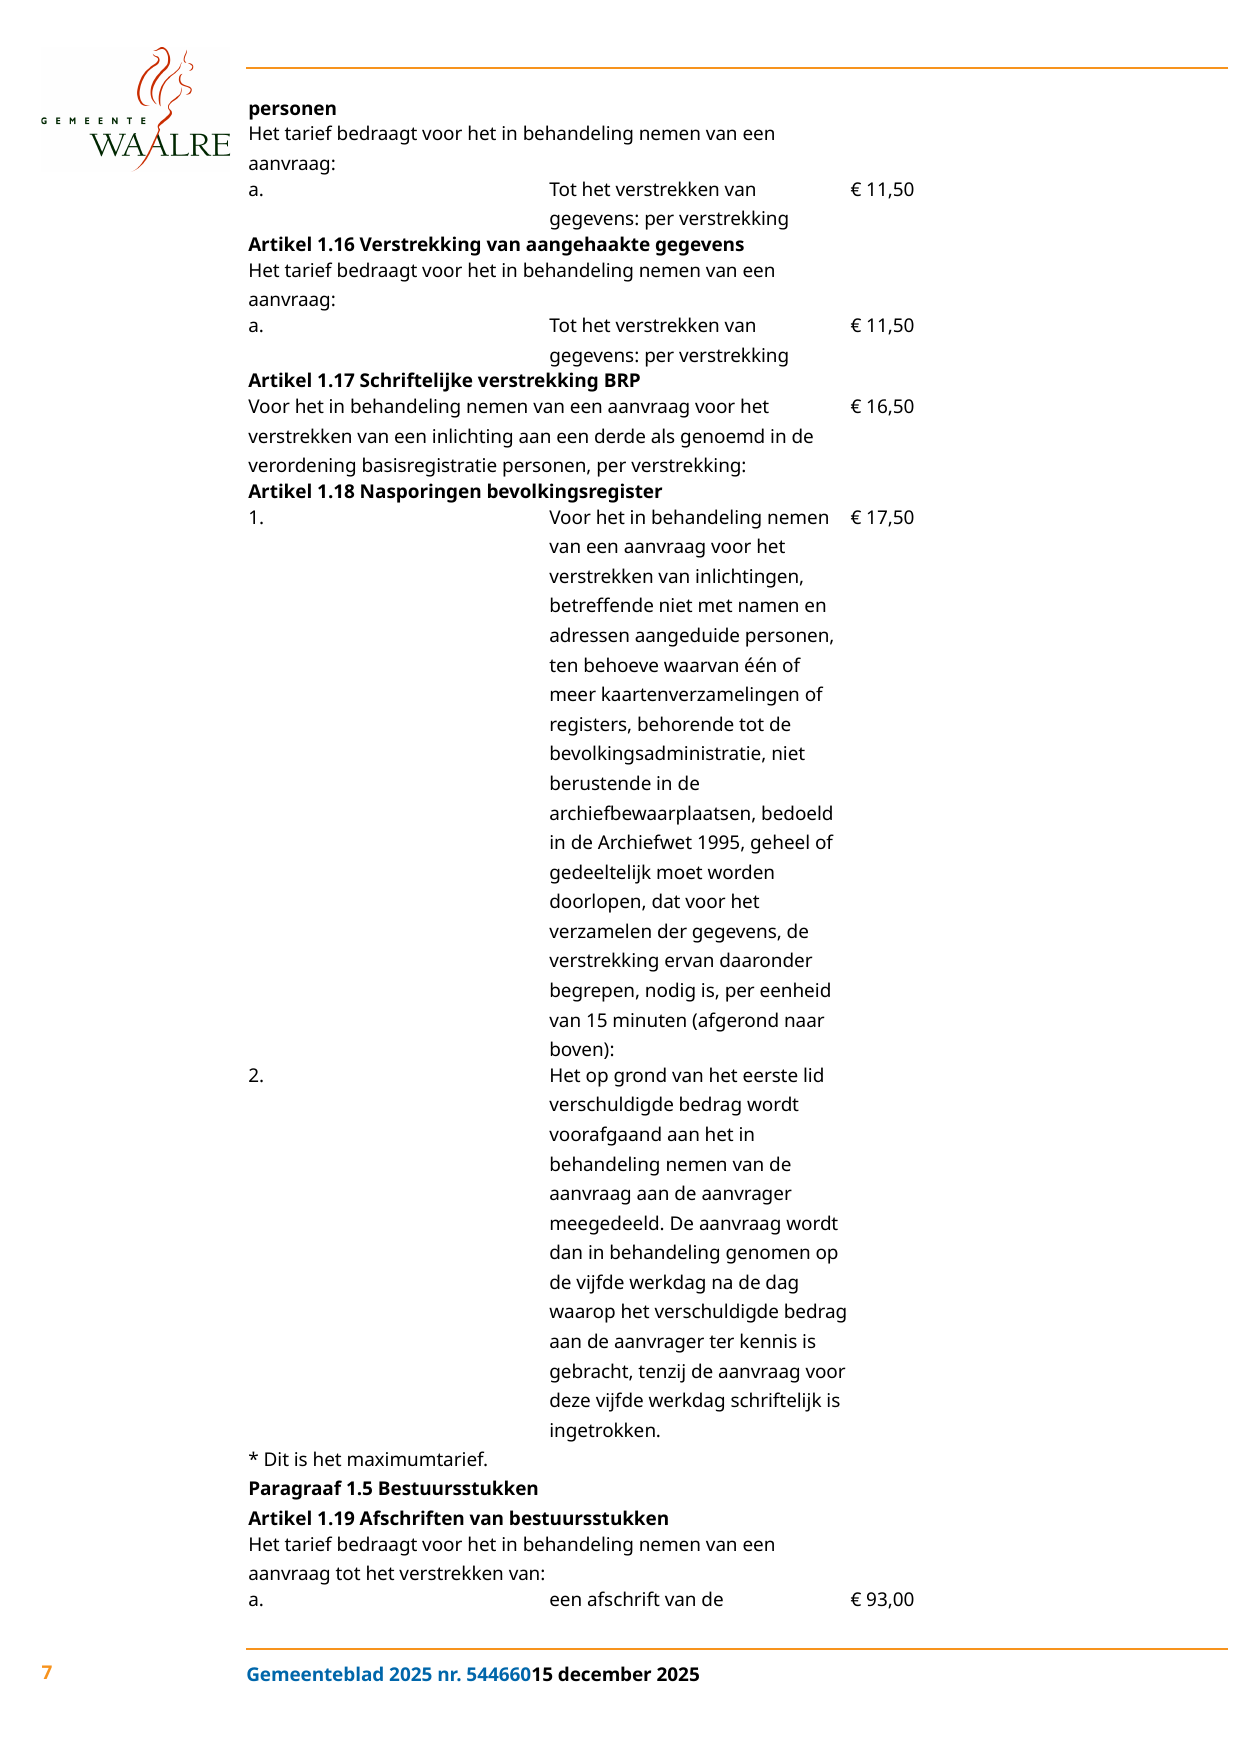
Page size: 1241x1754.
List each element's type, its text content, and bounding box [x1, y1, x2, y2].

table_cell a. [248, 312, 549, 367]
table_cell 2. [248, 1062, 549, 1443]
table_cell € 11,50 [850, 176, 1152, 231]
table_cell Tot het verstrekken van gegevens: per verstrekking [549, 312, 850, 367]
table_cell Het op grond van het eerste lid verschuldigde bedrag wordt voorafgaand aan het in behandeling nemen van de aanvraag aan de aanvrager meegedeeld. De aanvraag wordt dan in behandeling genomen op de vijfde werkdag na de dag waarop het verschuldigde bedrag aan de aanvrager ter kennis is gebracht, tenzij de aanvraag voor deze vijfde werkdag schriftelijk is ingetrokken. [549, 1062, 850, 1443]
table_cell personen [248, 95, 850, 121]
table_cell € 11,50 [850, 312, 1152, 367]
table_cell [850, 1531, 1152, 1586]
table_cell Tot het verstrekken van gegevens: per verstrekking [549, 176, 850, 231]
table_cell [850, 231, 1152, 257]
table_cell Voor het in behandeling nemen van een aanvraag voor het verstrekken van een inlichting aan een derde als genoemd in de verordening basisregistratie personen, per verstrekking: [248, 393, 850, 478]
table_cell een afschrift van de [549, 1586, 850, 1612]
table_cell Voor het in behandeling nemen van een aanvraag voor het verstrekken van inlichtingen, betreffende niet met namen en adressen aangeduide personen, ten behoeve waarvan één of meer kaartenverzamelingen of registers, behorende tot de bevolkingsadministratie, niet berustende in de archiefbewaarplaatsen, bedoeld in de Archiefwet 1995, geheel of gedeeltelijk moet worden doorlopen, dat voor het verzamelen der gegevens, de verstrekking ervan daaronder begrepen, nodig is, per eenheid van 15 minuten (afgerond naar boven): [549, 504, 850, 1062]
table_cell [850, 368, 1152, 393]
table_cell a. [248, 1586, 549, 1612]
text Paragraaf 1.5 Bestuursstukken [248, 1476, 1152, 1501]
table_cell Artikel 1.18 Nasporingen bevolkingsregister [248, 478, 850, 504]
table_cell [850, 121, 1152, 176]
table_cell € 16,50 [850, 393, 1152, 478]
table_cell Het tarief bedraagt voor het in behandeling nemen van een aanvraag: [248, 257, 850, 312]
table_header Artikel 1.19 Afschriften van bestuursstukken [248, 1505, 850, 1531]
table_cell [850, 1062, 1152, 1443]
table_cell a. [248, 176, 549, 231]
text * Dit is het maximumtarief. [248, 1446, 1152, 1472]
table_cell [850, 257, 1152, 312]
picture [41, 47, 231, 172]
table_cell Artikel 1.17 Schriftelijke verstrekking BRP [248, 368, 850, 393]
table_header [850, 1505, 1152, 1531]
table_cell Het tarief bedraagt voor het in behandeling nemen van een aanvraag tot het verstrekken van: [248, 1531, 850, 1586]
table_cell € 93,00 [850, 1586, 1152, 1612]
table_cell 1. [248, 504, 549, 1062]
table_cell Het tarief bedraagt voor het in behandeling nemen van een aanvraag: [248, 121, 850, 176]
table_cell [850, 95, 1152, 121]
table_cell [850, 478, 1152, 504]
table_cell Artikel 1.16 Verstrekking van aangehaakte gegevens [248, 231, 850, 257]
table_cell € 17,50 [850, 504, 1152, 1062]
